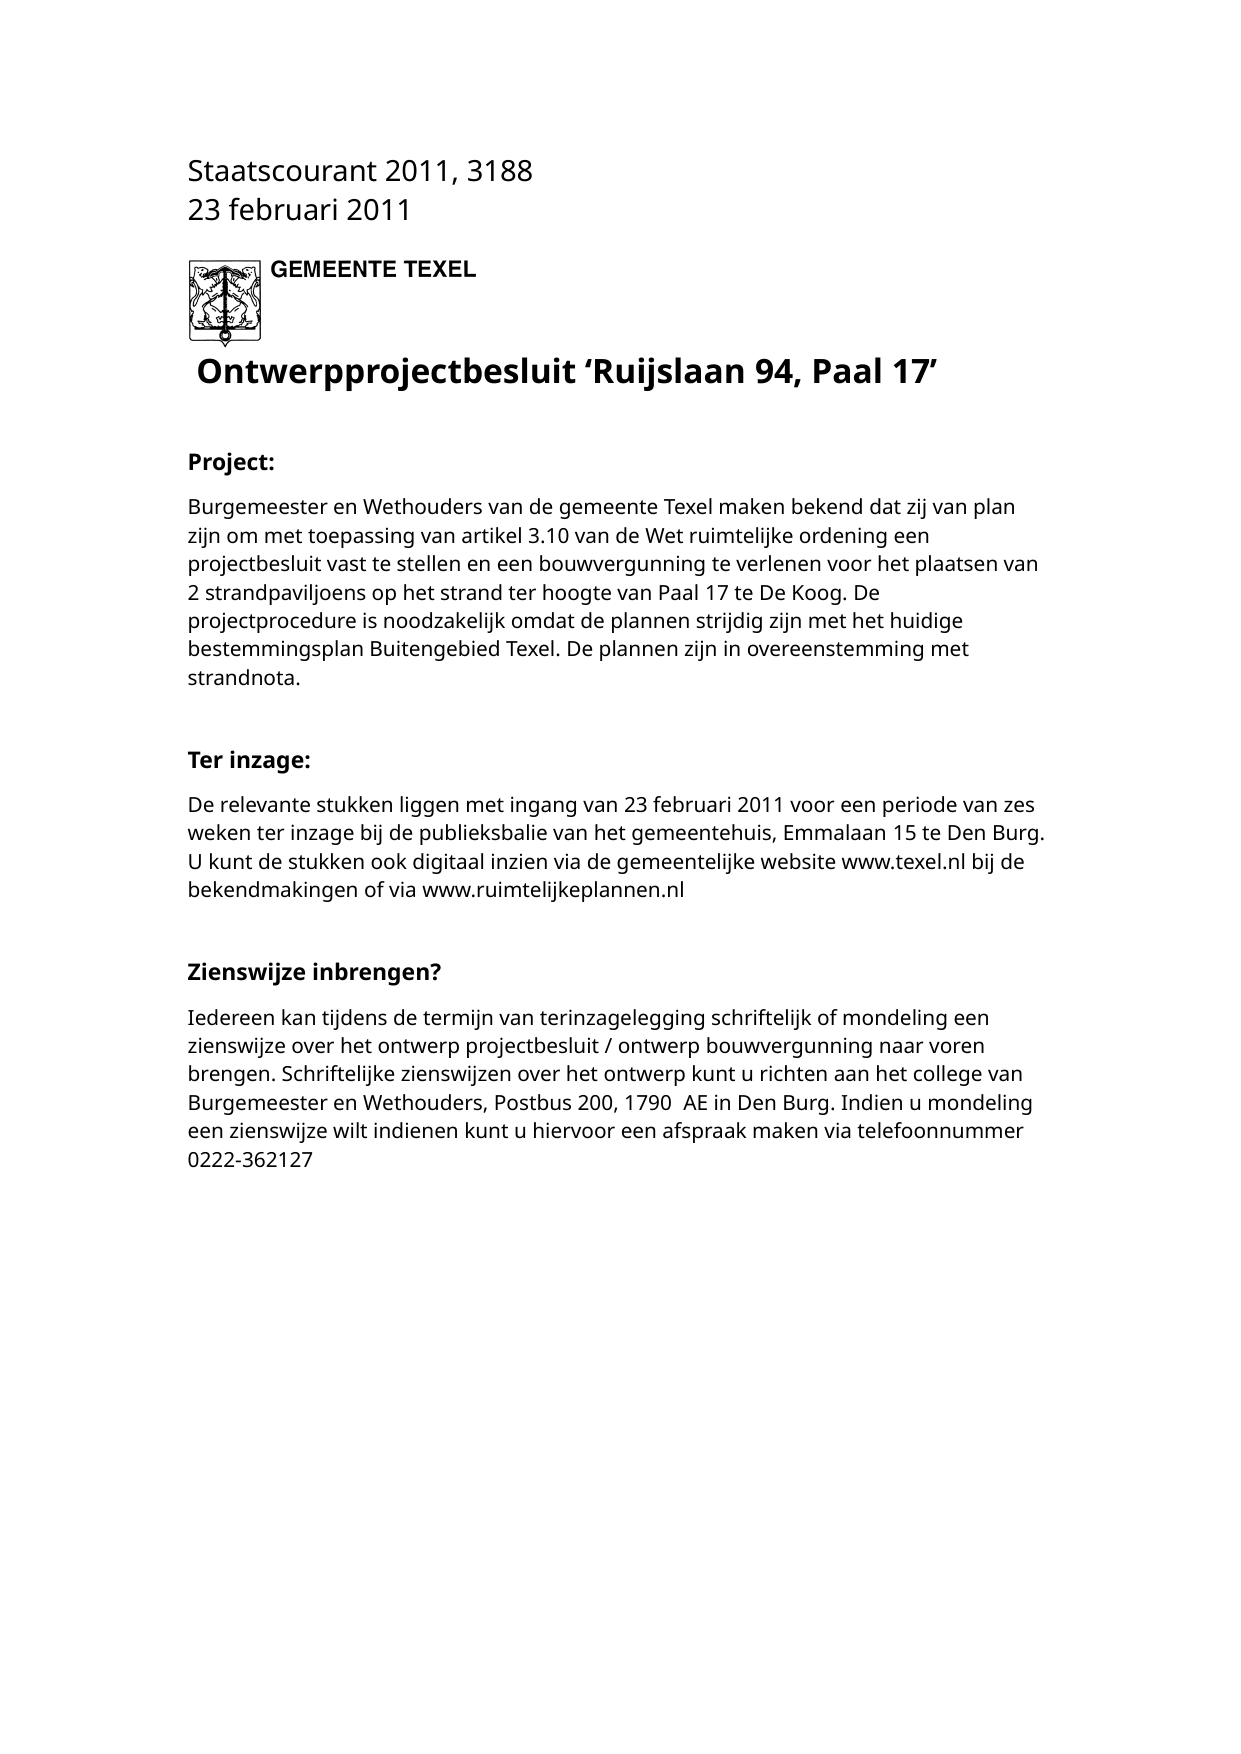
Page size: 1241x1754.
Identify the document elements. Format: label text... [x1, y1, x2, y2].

picture [187, 258, 477, 348]
subtitle Ter inzage: [187, 744, 1053, 775]
text 23 februari 2011 [187, 190, 1053, 229]
text Iedereen kan tijdens de termijn van terinzagelegging schriftelijk of mondeling een zienswijze over het ontwerp projectbesluit / ontwerp bouwvergunning naar voren brengen. Schriftelijke zienswijzen over het ontwerp kunt u richten aan het college van Burgemeester en Wethouders, Postbus 200, 1790 AE in Den Burg. Indien u mondeling een zienswijze wilt indienen kunt u hiervoor een afspraak maken via telefoonnummer 0222-362127 [187, 1003, 1053, 1173]
subtitle Project: [187, 446, 1053, 477]
text Staatscourant 2011, 3188 [187, 150, 1053, 190]
subtitle Ontwerpprojectbesluit ‘Ruijslaan 94, Paal 17’ [187, 271, 1053, 393]
text Burgemeester en Wethouders van de gemeente Texel maken bekend dat zij van plan zijn om met toepassing van artikel 3.10 van de Wet ruimtelijke ordening een projectbesluit vast te stellen en een bouwvergunning te verlenen voor het plaatsen van 2 strandpaviljoens op het strand ter hoogte van Paal 17 te De Koog. De projectprocedure is noodzakelijk omdat de plannen strijdig zijn met het huidige bestemmingsplan Buitengebied Texel. De plannen zijn in overeenstemming met strandnota. [187, 492, 1053, 691]
subtitle Zienswijze inbrengen? [187, 956, 1053, 988]
text De relevante stukken liggen met ingang van 23 februari 2011 voor een periode van zes weken ter inzage bij de publieksbalie van het gemeentehuis, Emmalaan 15 te Den Burg. U kunt de stukken ook digitaal inzien via de gemeentelijke website www.texel.nl bij de bekendmakingen of via www.ruimtelijkeplannen.nl [187, 790, 1053, 904]
